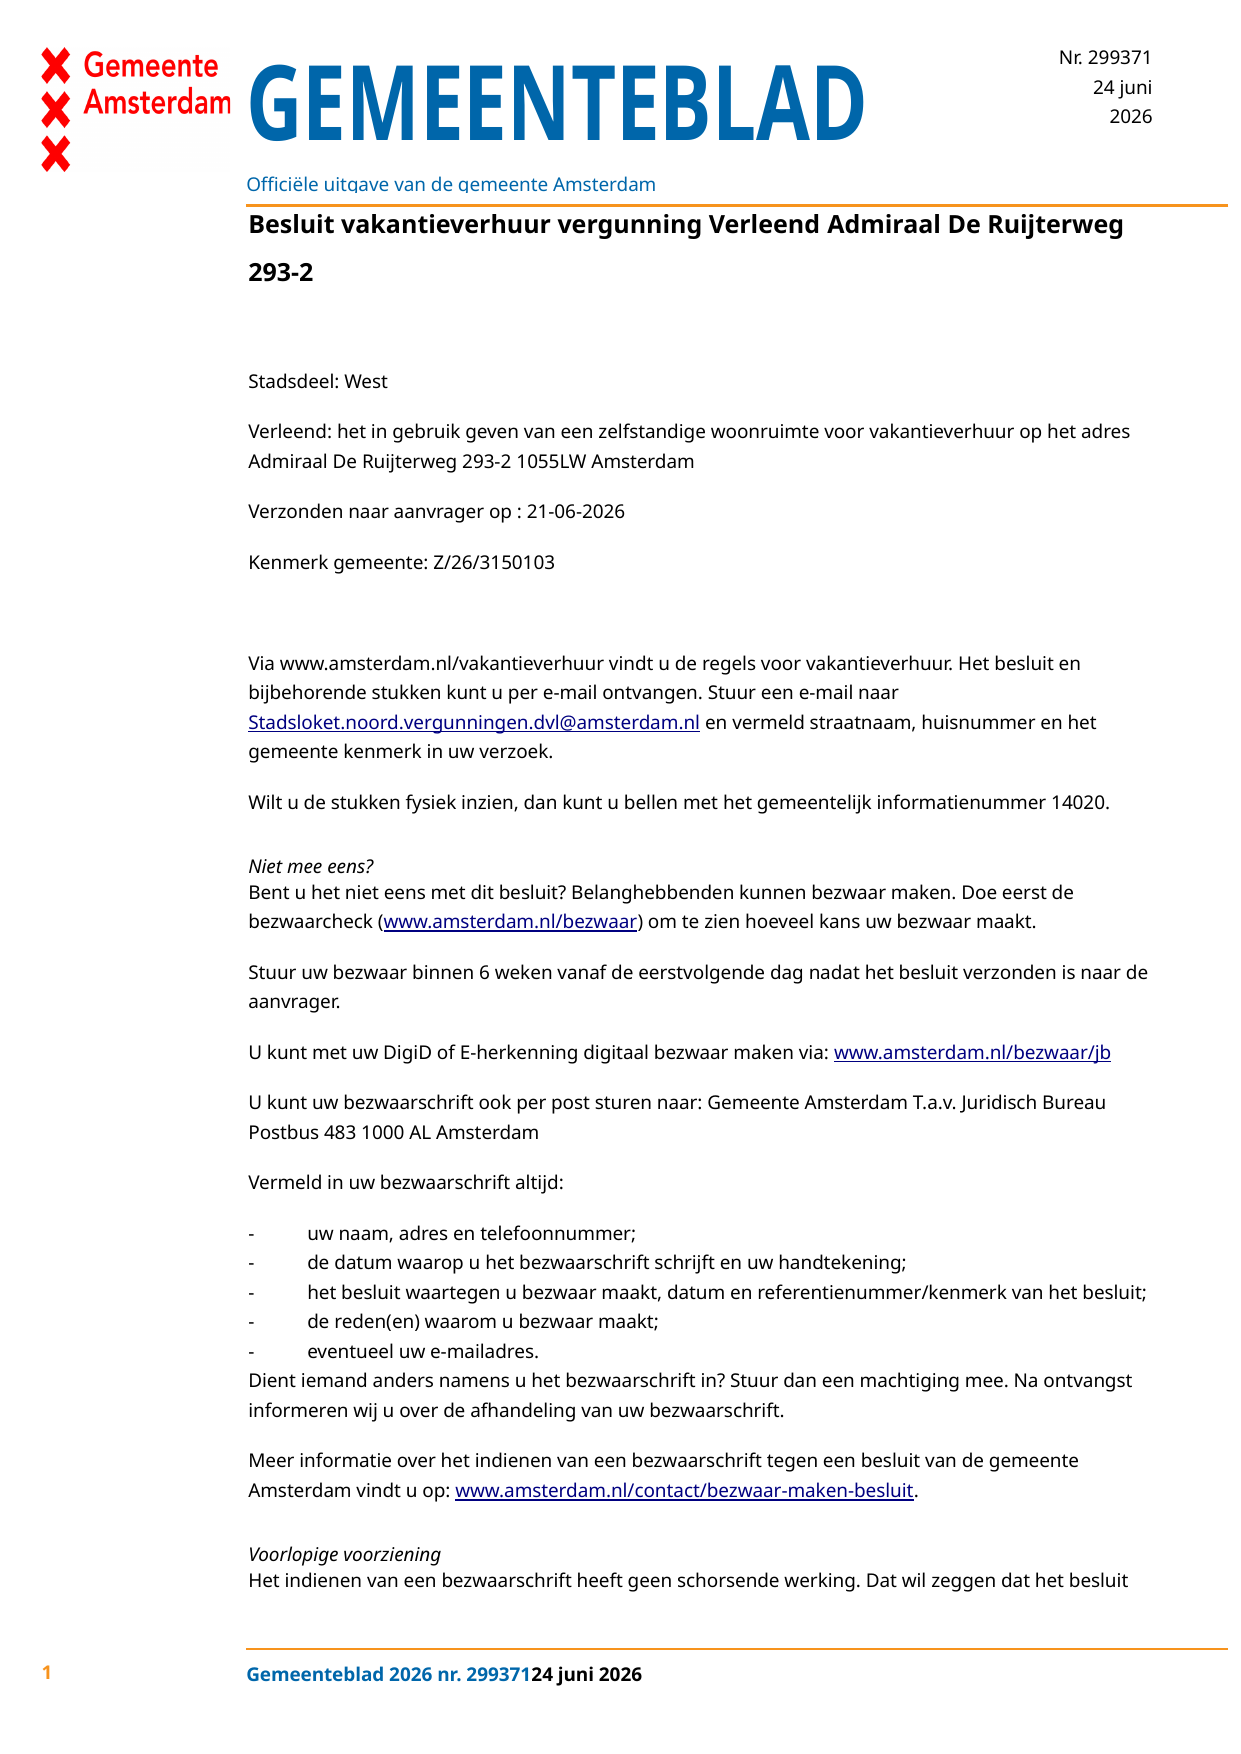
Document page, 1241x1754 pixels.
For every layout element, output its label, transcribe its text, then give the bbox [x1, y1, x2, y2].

text Verleend: het in gebruik geven van een zelfstandige woonruimte voor vakantieverhuur op het adres Admiraal De Ruijterweg 293-2 1055LW Amsterdam [248, 419, 1152, 474]
text Het indienen van een bezwaarschrift heeft geen schorsende werking. Dat wil zeggen dat het besluit [248, 1567, 1152, 1593]
list de reden(en) waarom u bezwaar maakt; [248, 1308, 1152, 1334]
text U kunt uw bezwaarschrift ook per post sturen naar: Gemeente Amsterdam T.a.v. Juridisch Bureau Postbus 483 1000 AL Amsterdam [248, 1089, 1152, 1144]
text Meer informatie over het indienen van een bezwaarschrift tegen een besluit van de gemeente Amsterdam vindt u op: www.amsterdam.nl/contact/bezwaar-maken-besluit. [248, 1448, 1152, 1503]
list het besluit waartegen u bezwaar maakt, datum en referentienummer/kenmerk van het besluit; [248, 1279, 1152, 1304]
text Vermeld in uw bezwaarschrift altijd: [248, 1169, 1152, 1195]
text Niet mee eens? [248, 853, 1152, 879]
list uw naam, adres en telefoonnummer; [248, 1220, 1152, 1245]
text Dient iemand anders namens u het bezwaarschrift in? Stuur dan een machtiging mee. Na ontvangst informeren wij u over de afhandeling van uw bezwaarschrift. [248, 1368, 1152, 1423]
text Voorlopige voorziening [248, 1541, 1152, 1567]
text Stuur uw bezwaar binnen 6 weken vanaf de eerstvolgende dag nadat het besluit verzonden is naar de aanvrager. [248, 959, 1152, 1014]
text Kenmerk gemeente: Z/26/3150103 [248, 549, 1152, 575]
text Besluit vakantieverhuur vergunning Verleend Admiraal De Ruijterweg 293-2 [248, 207, 1152, 288]
text Wilt u de stukken fysiek inzien, dan kunt u bellen met het gemeentelijk informatienummer 14020. [248, 789, 1152, 815]
text Verzonden naar aanvrager op : 21-06-2026 [248, 499, 1152, 524]
picture [41, 47, 231, 172]
list de datum waarop u het bezwaarschrift schrijft en uw handtekening; [248, 1249, 1152, 1275]
text Stadsdeel: West [248, 368, 1152, 394]
text U kunt met uw DigiD of E-herkenning digitaal bezwaar maken via: www.amsterdam.nl/bezwaar/jb [248, 1039, 1152, 1064]
text Via www.amsterdam.nl/vakantieverhuur vindt u de regels voor vakantieverhuur. Het besluit en bijbehorende stukken kunt u per e-mail ontvangen. Stuur een e-mail naar Stadsloket.noord.vergunningen.dvl@amsterdam.nl en vermeld straatnaam, huisnummer en het gemeente kenmerk in uw verzoek. [248, 650, 1152, 764]
text Bent u het niet eens met dit besluit? Belanghebbenden kunnen bezwaar maken. Doe eerst de bezwaarcheck (www.amsterdam.nl/bezwaar) om te zien hoeveel kans uw bezwaar maakt. [248, 879, 1152, 934]
list eventueel uw e-mailadres. [248, 1338, 1152, 1364]
